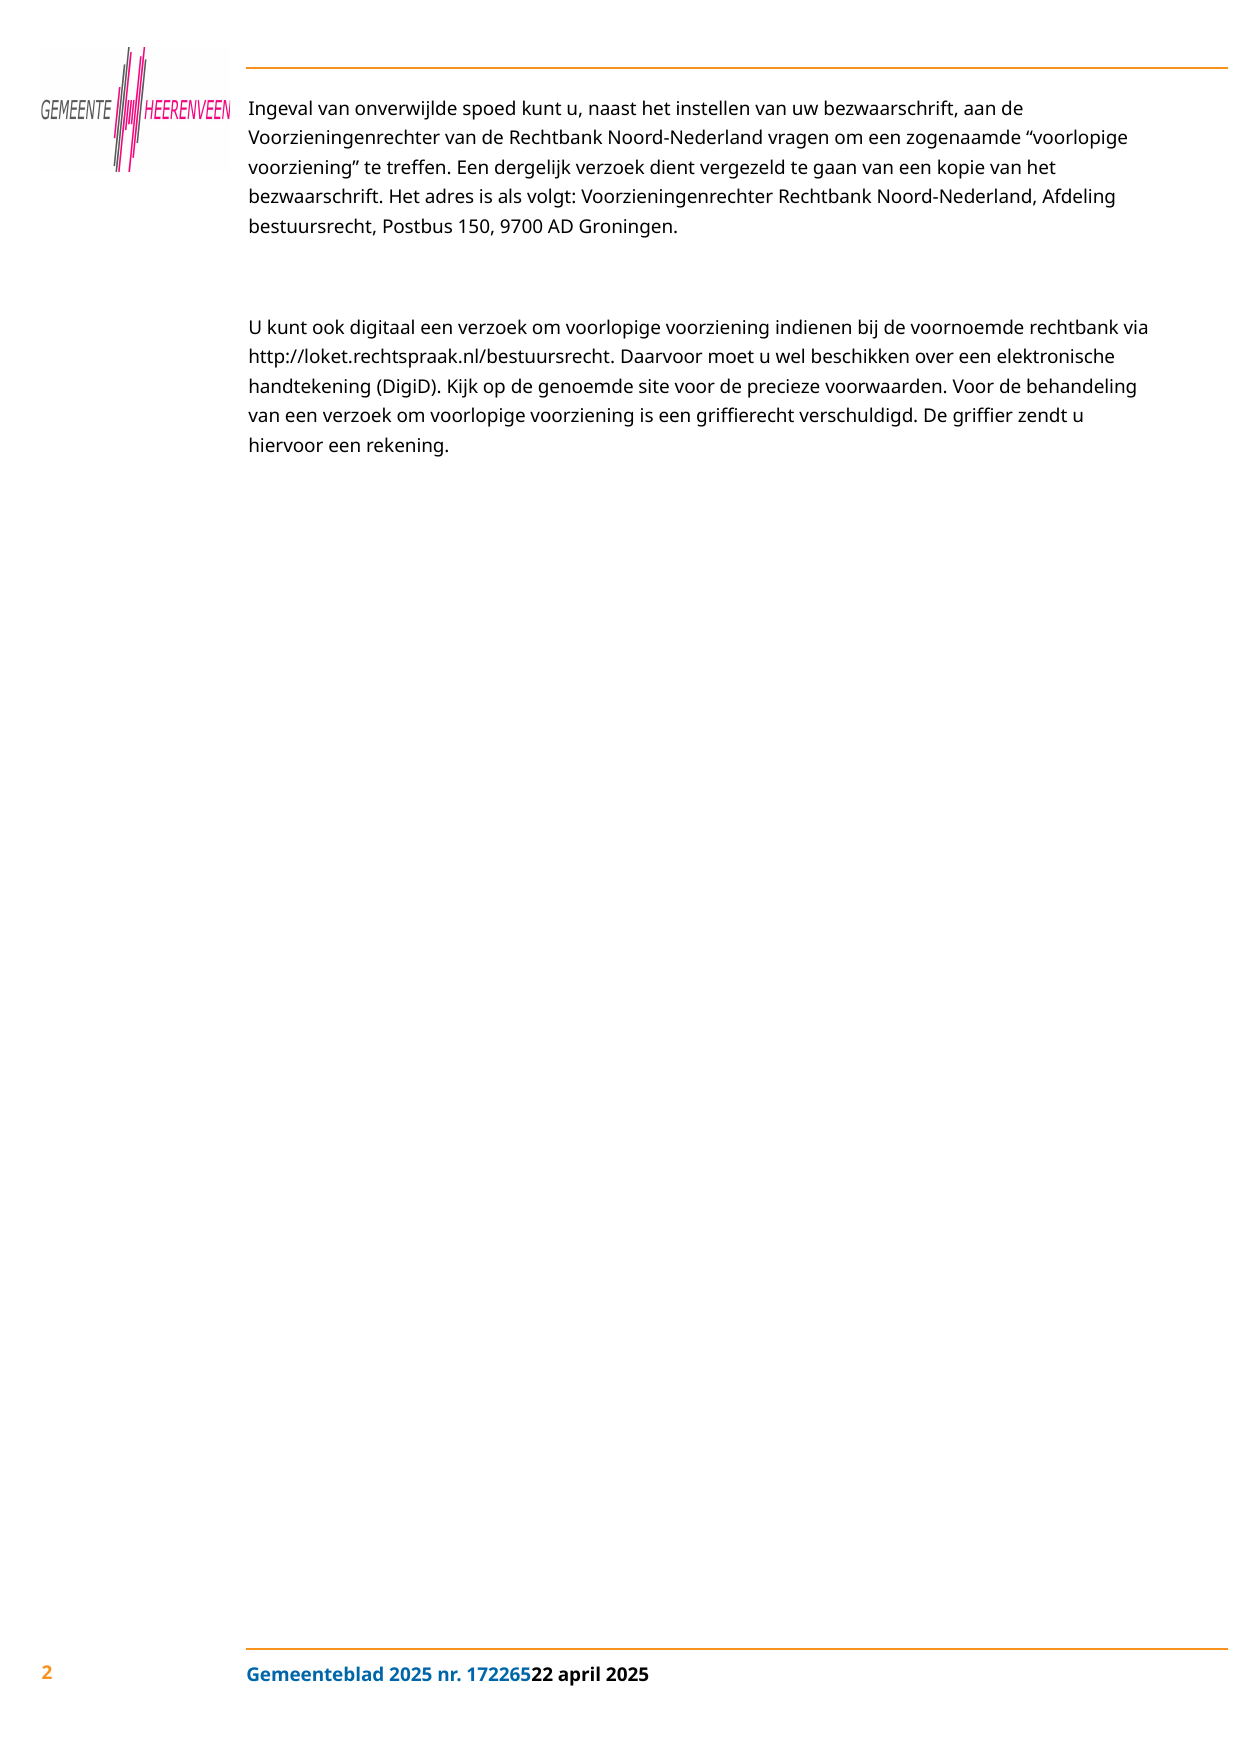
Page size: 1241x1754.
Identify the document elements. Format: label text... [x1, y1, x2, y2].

text U kunt ook digitaal een verzoek om voorlopige voorziening indienen bij de voornoemde rechtbank via http://loket.rechtspraak.nl/bestuursrecht. Daarvoor moet u wel beschikken over een elektronische handtekening (DigiD). Kijk op de genoemde site voor de precieze voorwaarden. Voor de behandeling van een verzoek om voorlopige voorziening is een griffierecht verschuldigd. De griffier zendt u hiervoor een rekening. [248, 314, 1152, 458]
picture [41, 47, 231, 172]
text Ingeval van onverwijlde spoed kunt u, naast het instellen van uw bezwaarschrift, aan de Voorzieningenrechter van de Rechtbank Noord-Nederland vragen om een zogenaamde “voorlopige voorziening” te treffen. Een dergelijk verzoek dient vergezeld te gaan van een kopie van het bezwaarschrift. Het adres is als volgt: Voorzieningenrechter Rechtbank Noord-Nederland, Afdeling bestuursrecht, Postbus 150, 9700 AD Groningen. [248, 95, 1152, 239]
